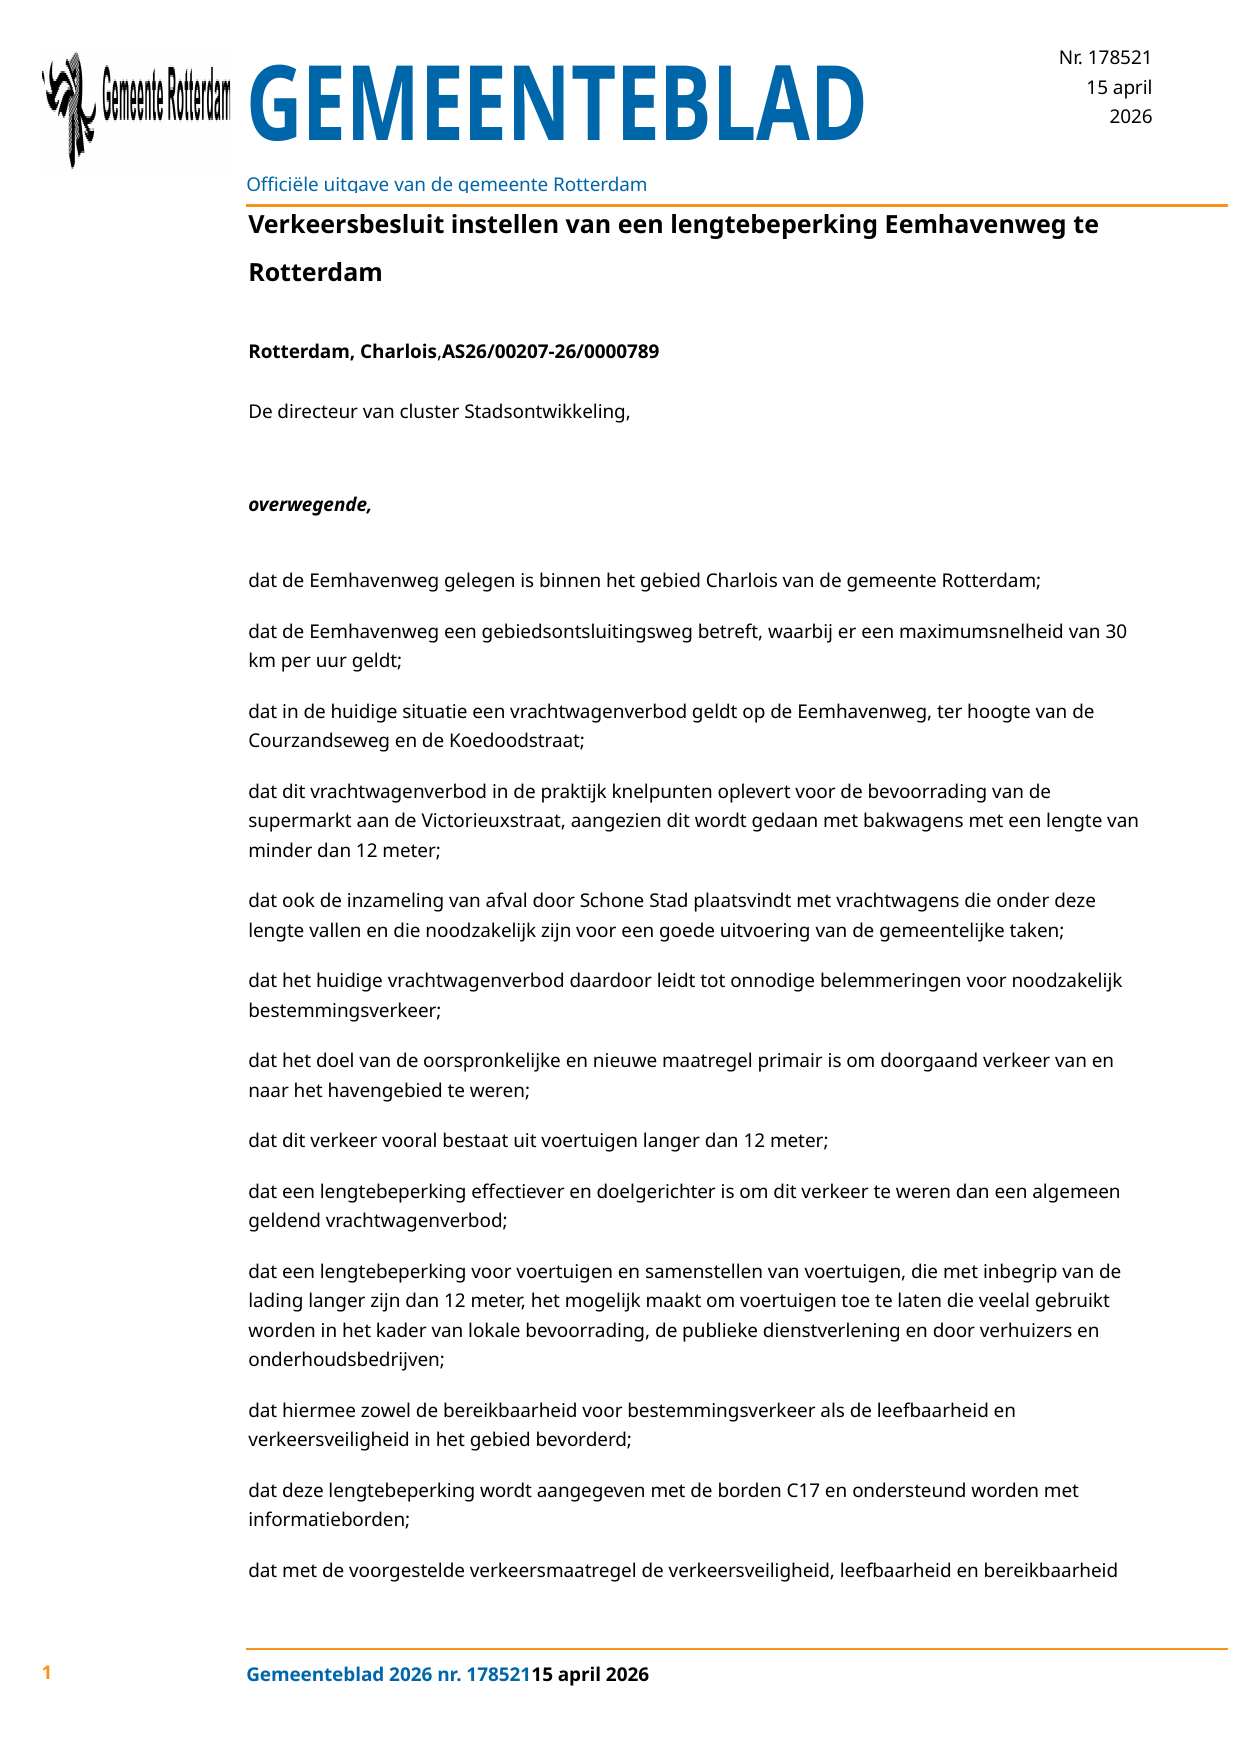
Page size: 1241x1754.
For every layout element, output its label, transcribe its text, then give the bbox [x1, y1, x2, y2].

text Rotterdam, Charlois,AS26/00207-26/0000789 [248, 339, 1152, 364]
text dat ook de inzameling van afval door Schone Stad plaatsvindt met vrachtwagens die onder deze lengte vallen en die noodzakelijk zijn voor een goede uitvoering van de gemeentelijke taken; [248, 887, 1152, 943]
text dat het doel van de oorspronkelijke en nieuwe maatregel primair is om doorgaand verkeer van en naar het havengebied te weren; [248, 1047, 1152, 1103]
text dat een lengtebeperking voor voertuigen en samenstellen van voertuigen, die met inbegrip van de lading langer zijn dan 12 meter, het mogelijk maakt om voertuigen toe te laten die veelal gebruikt worden in het kader van lokale bevoorrading, de publieke dienstverlening en door verhuizers en onderhoudsbedrijven; [248, 1258, 1152, 1372]
text dat dit verkeer vooral bestaat uit voertuigen langer dan 12 meter; [248, 1127, 1152, 1153]
text overwegende, [248, 491, 1152, 517]
text dat het huidige vrachtwagenverbod daardoor leidt tot onnodige belemmeringen voor noodzakelijk bestemmingsverkeer; [248, 967, 1152, 1023]
text dat een lengtebeperking effectiever en doelgerichter is om dit verkeer te weren dan een algemeen geldend vrachtwagenverbod; [248, 1178, 1152, 1233]
text dat in de huidige situatie een vrachtwagenverbod geldt op de Eemhavenweg, ter hoogte van de Courzandseweg en de Koedoodstraat; [248, 698, 1152, 753]
text Verkeersbesluit instellen van een lengtebeperking Eemhavenweg te Rotterdam [248, 207, 1152, 288]
text dat deze lengtebeperking wordt aangegeven met de borden C17 en ondersteund worden met informatieborden; [248, 1477, 1152, 1532]
text dat de Eemhavenweg gelegen is binnen het gebied Charlois van de gemeente Rotterdam; [248, 567, 1152, 593]
text dat met de voorgestelde verkeersmaatregel de verkeersveiligheid, leefbaarheid en bereikbaarheid [248, 1557, 1152, 1583]
text dat dit vrachtwagenverbod in de praktijk knelpunten oplevert voor de bevoorrading van de supermarkt aan de Victorieuxstraat, aangezien dit wordt gedaan met bakwagens met een lengte van minder dan 12 meter; [248, 778, 1152, 863]
text dat de Eemhavenweg een gebiedsontsluitingsweg betreft, waarbij er een maximumsnelheid van 30 km per uur geldt; [248, 618, 1152, 673]
text De directeur van cluster Stadsontwikkeling, [248, 398, 1152, 423]
picture [41, 47, 231, 172]
text dat hiermee zowel de bereikbaarheid voor bestemmingsverkeer als de leefbaarheid en verkeersveiligheid in het gebied bevorderd; [248, 1397, 1152, 1452]
